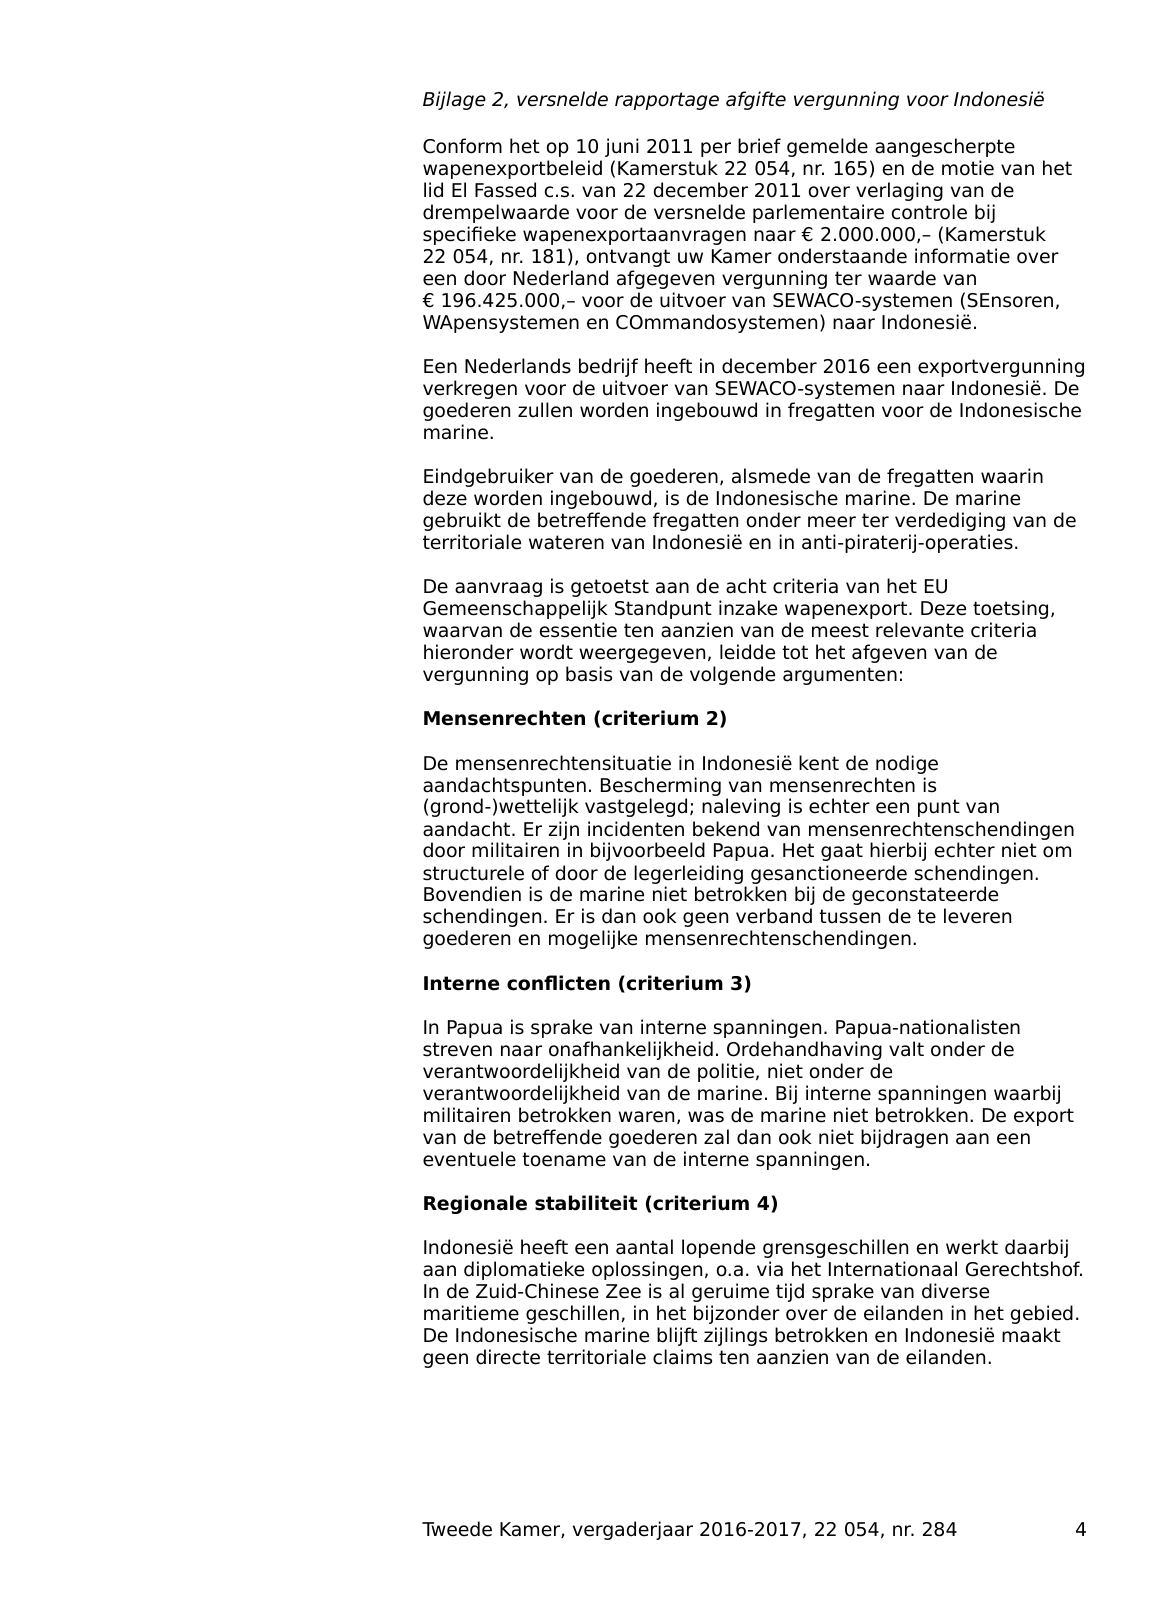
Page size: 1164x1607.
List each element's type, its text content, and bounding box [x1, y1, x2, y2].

text In Papua is sprake van interne spanningen. Papua-nationalisten streven naar onafhankelijkheid. Ordehandhaving valt onder de verantwoordelijkheid van de politie, niet onder de verantwoordelijkheid van de marine. Bij interne spanningen waarbij militairen betrokken waren, was de marine niet betrokken. De export van de betreffende goederen zal dan ook niet bijdragen aan een eventuele toename van de interne spanningen. [422, 1017, 1087, 1171]
subtitle Mensenrechten (criterium 2) [422, 708, 1087, 730]
text Eindgebruiker van de goederen, alsmede van de fregatten waarin deze worden ingebouwd, is de Indonesische marine. De marine gebruikt de betreffende fregatten onder meer ter verdediging van de territoriale wateren van Indonesië en in anti-piraterij-operaties. [422, 466, 1087, 554]
subtitle Bijlage 2, versnelde rapportage afgifte vergunning voor Indonesië [77, 89, 1087, 111]
text Indonesië heeft een aantal lopende grensgeschillen en werkt daarbij aan diplomatieke oplossingen, o.a. via het Internationaal Gerechtshof. In de Zuid-Chinese Zee is al geruime tijd sprake van diverse maritieme geschillen, in het bijzonder over de eilanden in het gebied. De Indonesische marine blijft zijlings betrokken en Indonesië maakt geen directe territoriale claims ten aanzien van de eilanden. [422, 1237, 1087, 1369]
text Een Nederlands bedrijf heeft in december 2016 een exportvergunning verkregen voor de uitvoer van SEWACO-systemen naar Indonesië. De goederen zullen worden ingebouwd in fregatten voor de Indonesische marine. [422, 356, 1087, 444]
subtitle Regionale stabiliteit (criterium 4) [422, 1193, 1087, 1215]
subtitle Interne conflicten (criterium 3) [422, 972, 1087, 994]
text De aanvraag is getoetst aan de acht criteria van het EU Gemeenschappelijk Standpunt inzake wapenexport. Deze toetsing, waarvan de essentie ten aanzien van de meest relevante criteria hieronder wordt weergegeven, leidde tot het afgeven van de vergunning op basis van de volgende argumenten: [422, 576, 1087, 686]
text Conform het op 10 juni 2011 per brief gemelde aangescherpte wapenexportbeleid (Kamerstuk 22 054, nr. 165) en de motie van het lid El Fassed c.s. van 22 december 2011 over verlaging van de drempelwaarde voor de versnelde parlementaire controle bij specifieke wapenexportaanvragen naar € 2.000.000,– (Kamerstuk 22 054, nr. 181), ontvangt uw Kamer onderstaande informatie over een door Nederland afgegeven vergunning ter waarde van € 196.425.000,– voor de uitvoer van SEWACO-systemen (SEnsoren, WApensystemen en COmmandosystemen) naar Indonesië. [422, 136, 1087, 334]
text De mensenrechtensituatie in Indonesië kent de nodige aandachtspunten. Bescherming van mensenrechten is (grond-)wettelijk vastgelegd; naleving is echter een punt van aandacht. Er zijn incidenten bekend van mensenrechtenschendingen door militairen in bijvoorbeeld Papua. Het gaat hierbij echter niet om structurele of door de legerleiding gesanctioneerde schendingen. Bovendien is de marine niet betrokken bij de geconstateerde schendingen. Er is dan ook geen verband tussen de te leveren goederen en mogelijke mensenrechtenschendingen. [422, 752, 1087, 950]
